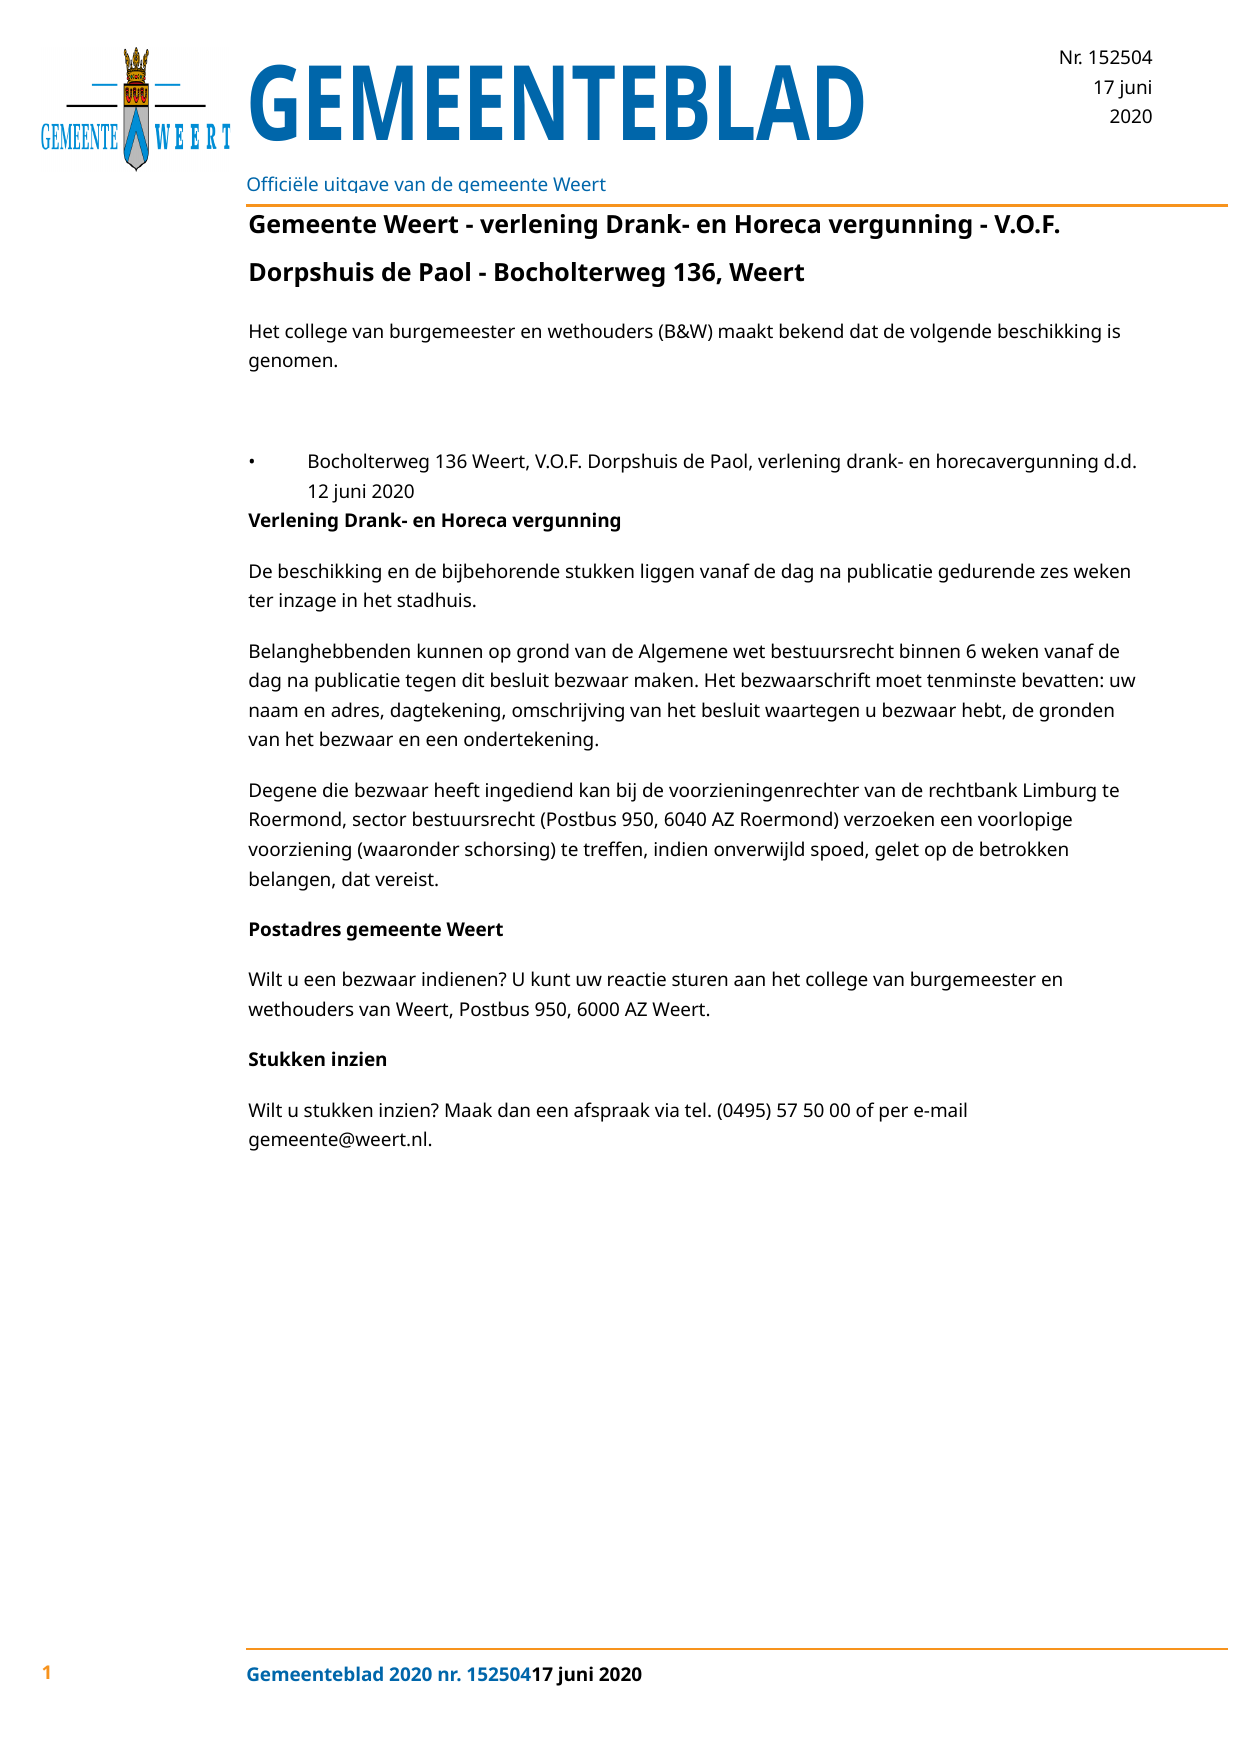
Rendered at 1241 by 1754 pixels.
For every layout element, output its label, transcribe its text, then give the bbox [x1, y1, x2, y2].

text Wilt u een bezwaar indienen? U kunt uw reactie sturen aan het college van burgemeester en wethouders van Weert, Postbus 950, 6000 AZ Weert. [248, 967, 1152, 1022]
text Wilt u stukken inzien? Maak dan een afspraak via tel. (0495) 57 50 00 of per e-mail gemeente@weert.nl. [248, 1097, 1152, 1152]
text Degene die bezwaar heeft ingediend kan bij de voorzieningenrechter van de rechtbank Limburg te Roermond, sector bestuursrecht (Postbus 950, 6040 AZ Roermond) verzoeken een voorlopige voorziening (waaronder schorsing) te treffen, indien onverwijld spoed, gelet op de betrokken belangen, dat vereist. [248, 777, 1152, 892]
list Bocholterweg 136 Weert, V.O.F. Dorpshuis de Paol, verlening drank- en horecavergunning d.d. 12 juni 2020 [248, 448, 1152, 504]
text Belanghebbenden kunnen op grond van de Algemene wet bestuursrecht binnen 6 weken vanaf de dag na publicatie tegen dit besluit bezwaar maken. Het bezwaarschrift moet tenminste bevatten: uw naam en adres, dagtekening, omschrijving van het besluit waartegen u bezwaar hebt, de gronden van het bezwaar en een ondertekening. [248, 638, 1152, 752]
picture [41, 47, 231, 172]
text De beschikking en de bijbehorende stukken liggen vanaf de dag na publicatie gedurende zes weken ter inzage in het stadhuis. [248, 558, 1152, 613]
text Postadres gemeente Weert [248, 916, 1152, 942]
text Gemeente Weert - verlening Drank- en Horeca vergunning - V.O.F. Dorpshuis de Paol - Bocholterweg 136, Weert [248, 207, 1152, 288]
text Verlening Drank- en Horeca vergunning [248, 507, 1152, 533]
text Het college van burgemeester en wethouders (B&W) maakt bekend dat de volgende beschikking is genomen. [248, 318, 1152, 373]
text Stukken inzien [248, 1047, 1152, 1072]
